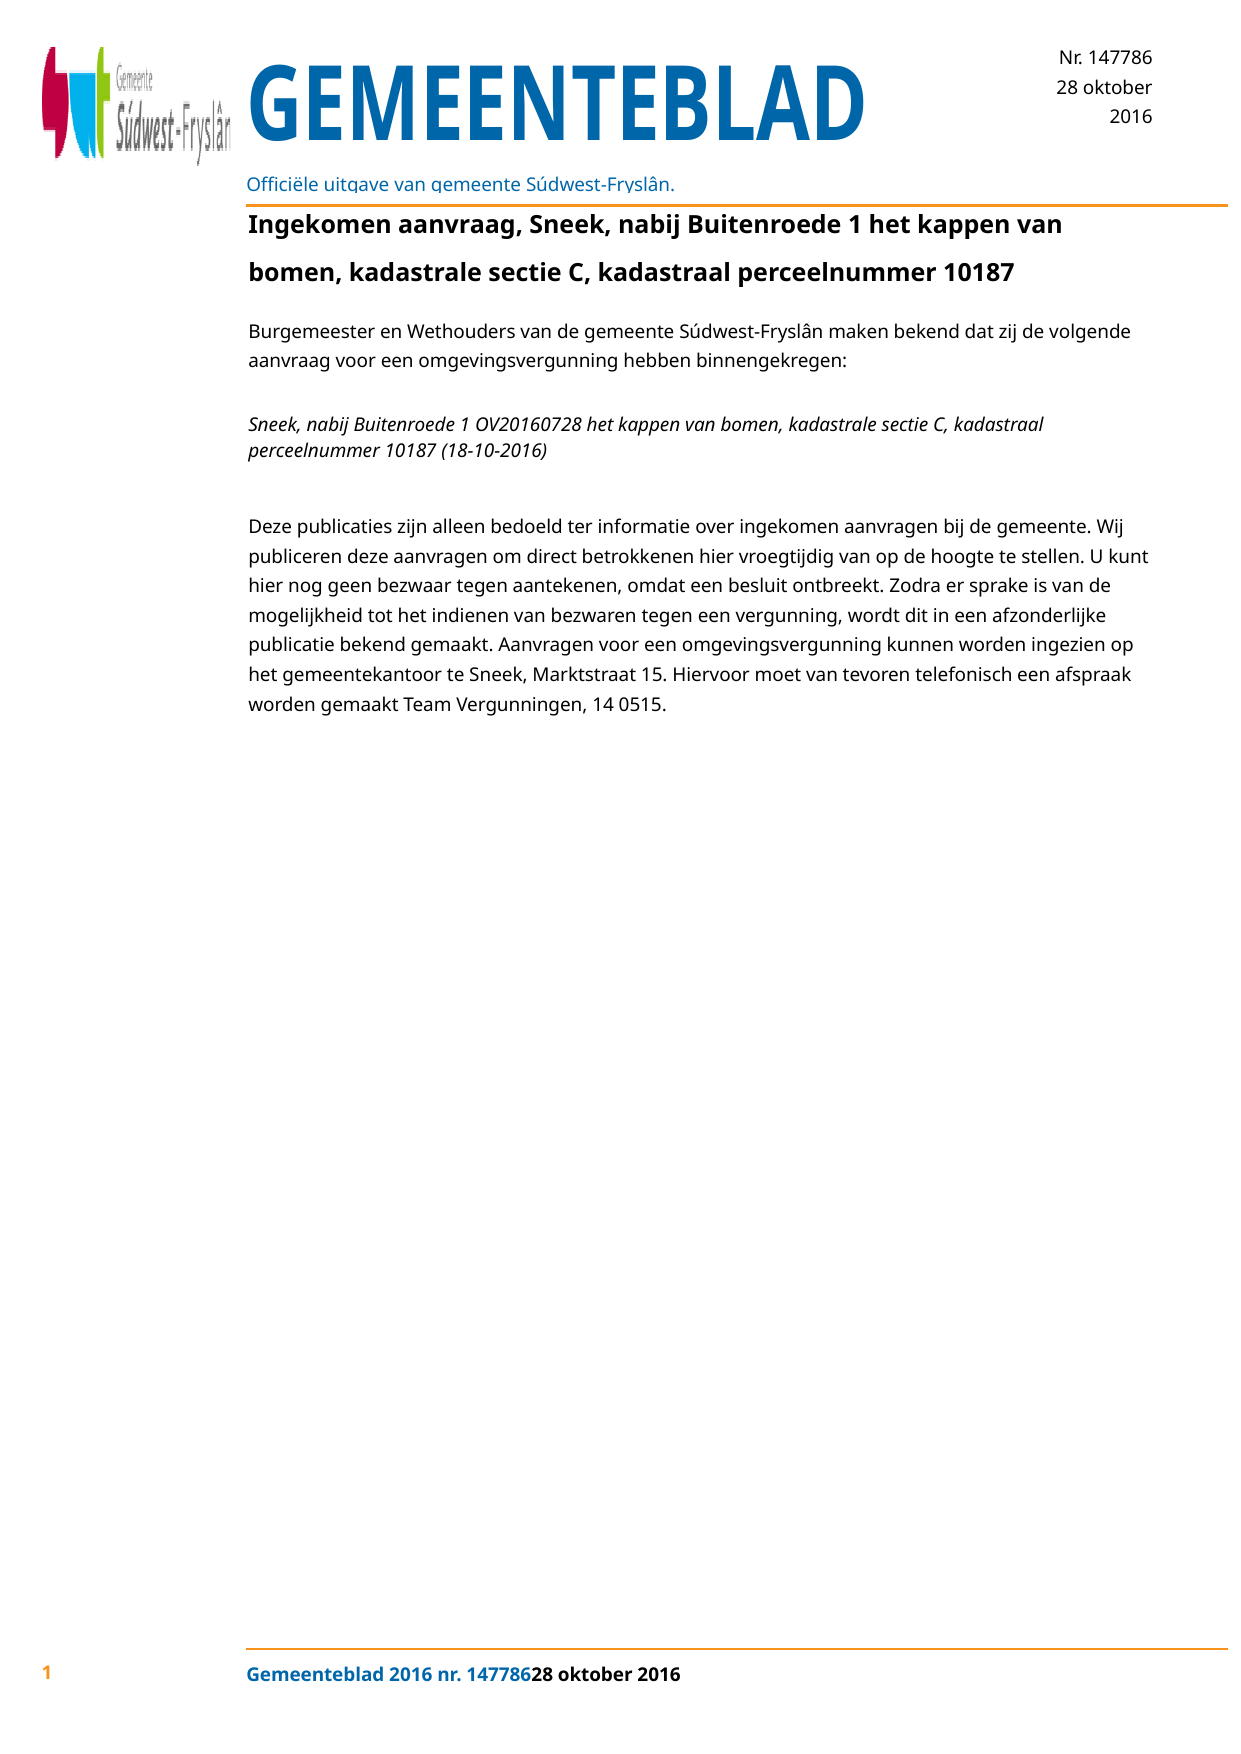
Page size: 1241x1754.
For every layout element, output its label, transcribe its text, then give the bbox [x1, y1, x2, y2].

picture [41, 47, 231, 172]
text Deze publicaties zijn alleen bedoeld ter informatie over ingekomen aanvragen bij de gemeente. Wij publiceren deze aanvragen om direct betrokkenen hier vroegtijdig van op de hoogte te stellen. U kunt hier nog geen bezwaar tegen aantekenen, omdat een besluit ontbreekt. Zodra er sprake is van de mogelijkheid tot het indienen van bezwaren tegen een vergunning, wordt dit in een afzonderlijke publicatie bekend gemaakt. Aanvragen voor een omgevingsvergunning kunnen worden ingezien op het gemeentekantoor te Sneek, Marktstraat 15. Hiervoor moet van tevoren telefonisch een afspraak worden gemaakt Team Vergunningen, 14 0515. [248, 513, 1152, 717]
text Ingekomen aanvraag, Sneek, nabij Buitenroede 1 het kappen van bomen, kadastrale sectie C, kadastraal perceelnummer 10187 [248, 207, 1152, 288]
text Sneek, nabij Buitenroede 1 OV20160728 het kappen van bomen, kadastrale sectie C, kadastraal perceelnummer 10187 (18-10-2016) [248, 411, 1152, 463]
text Burgemeester en Wethouders van de gemeente Súdwest-Fryslân maken bekend dat zij de volgende aanvraag voor een omgevingsvergunning hebben binnengekregen: [248, 318, 1152, 373]
